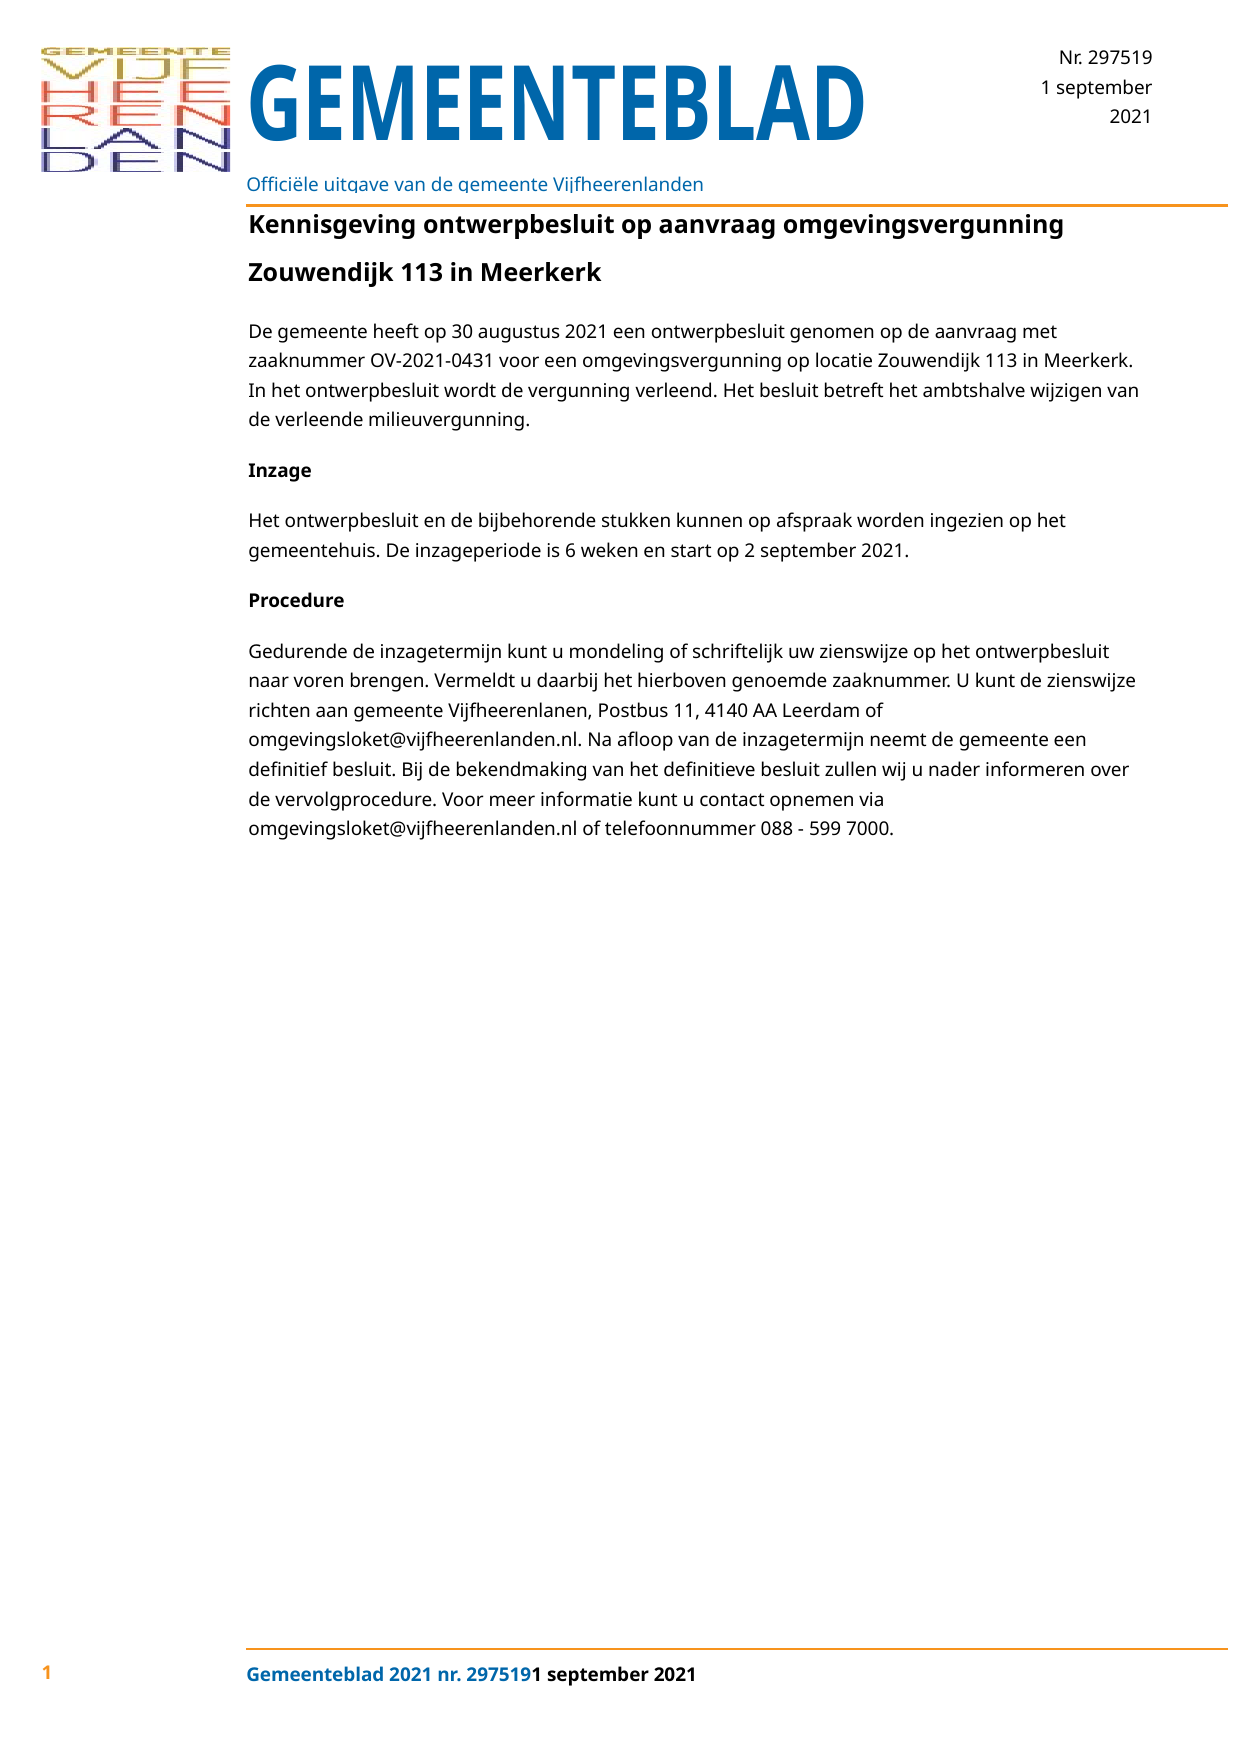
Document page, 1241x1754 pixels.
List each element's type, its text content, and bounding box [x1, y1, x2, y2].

text Procedure [248, 587, 1152, 613]
text Gedurende de inzagetermijn kunt u mondeling of schriftelijk uw zienswijze op het ontwerpbesluit naar voren brengen. Vermeldt u daarbij het hierboven genoemde zaaknummer. U kunt de zienswijze richten aan gemeente Vijfheerenlanen, Postbus 11, 4140 AA Leerdam of omgevingsloket@vijfheerenlanden.nl. Na afloop van de inzagetermijn neemt de gemeente een definitief besluit. Bij de bekendmaking van het definitieve besluit zullen wij u nader informeren over de vervolgprocedure. Voor meer informatie kunt u contact opnemen via omgevingsloket@vijfheerenlanden.nl of telefoonnummer 088 - 599 7000. [248, 638, 1152, 841]
text Het ontwerpbesluit en de bijbehorende stukken kunnen op afspraak worden ingezien op het gemeentehuis. De inzageperiode is 6 weken en start op 2 september 2021. [248, 507, 1152, 563]
text Inzage [248, 457, 1152, 483]
picture [41, 47, 231, 172]
text Kennisgeving ontwerpbesluit op aanvraag omgevingsvergunning Zouwendijk 113 in Meerkerk [248, 207, 1152, 288]
text De gemeente heeft op 30 augustus 2021 een ontwerpbesluit genomen op de aanvraag met zaaknummer OV-2021-0431 voor een omgevingsvergunning op locatie Zouwendijk 113 in Meerkerk. In het ontwerpbesluit wordt de vergunning verleend. Het besluit betreft het ambtshalve wijzigen van de verleende milieuvergunning. [248, 318, 1152, 432]
